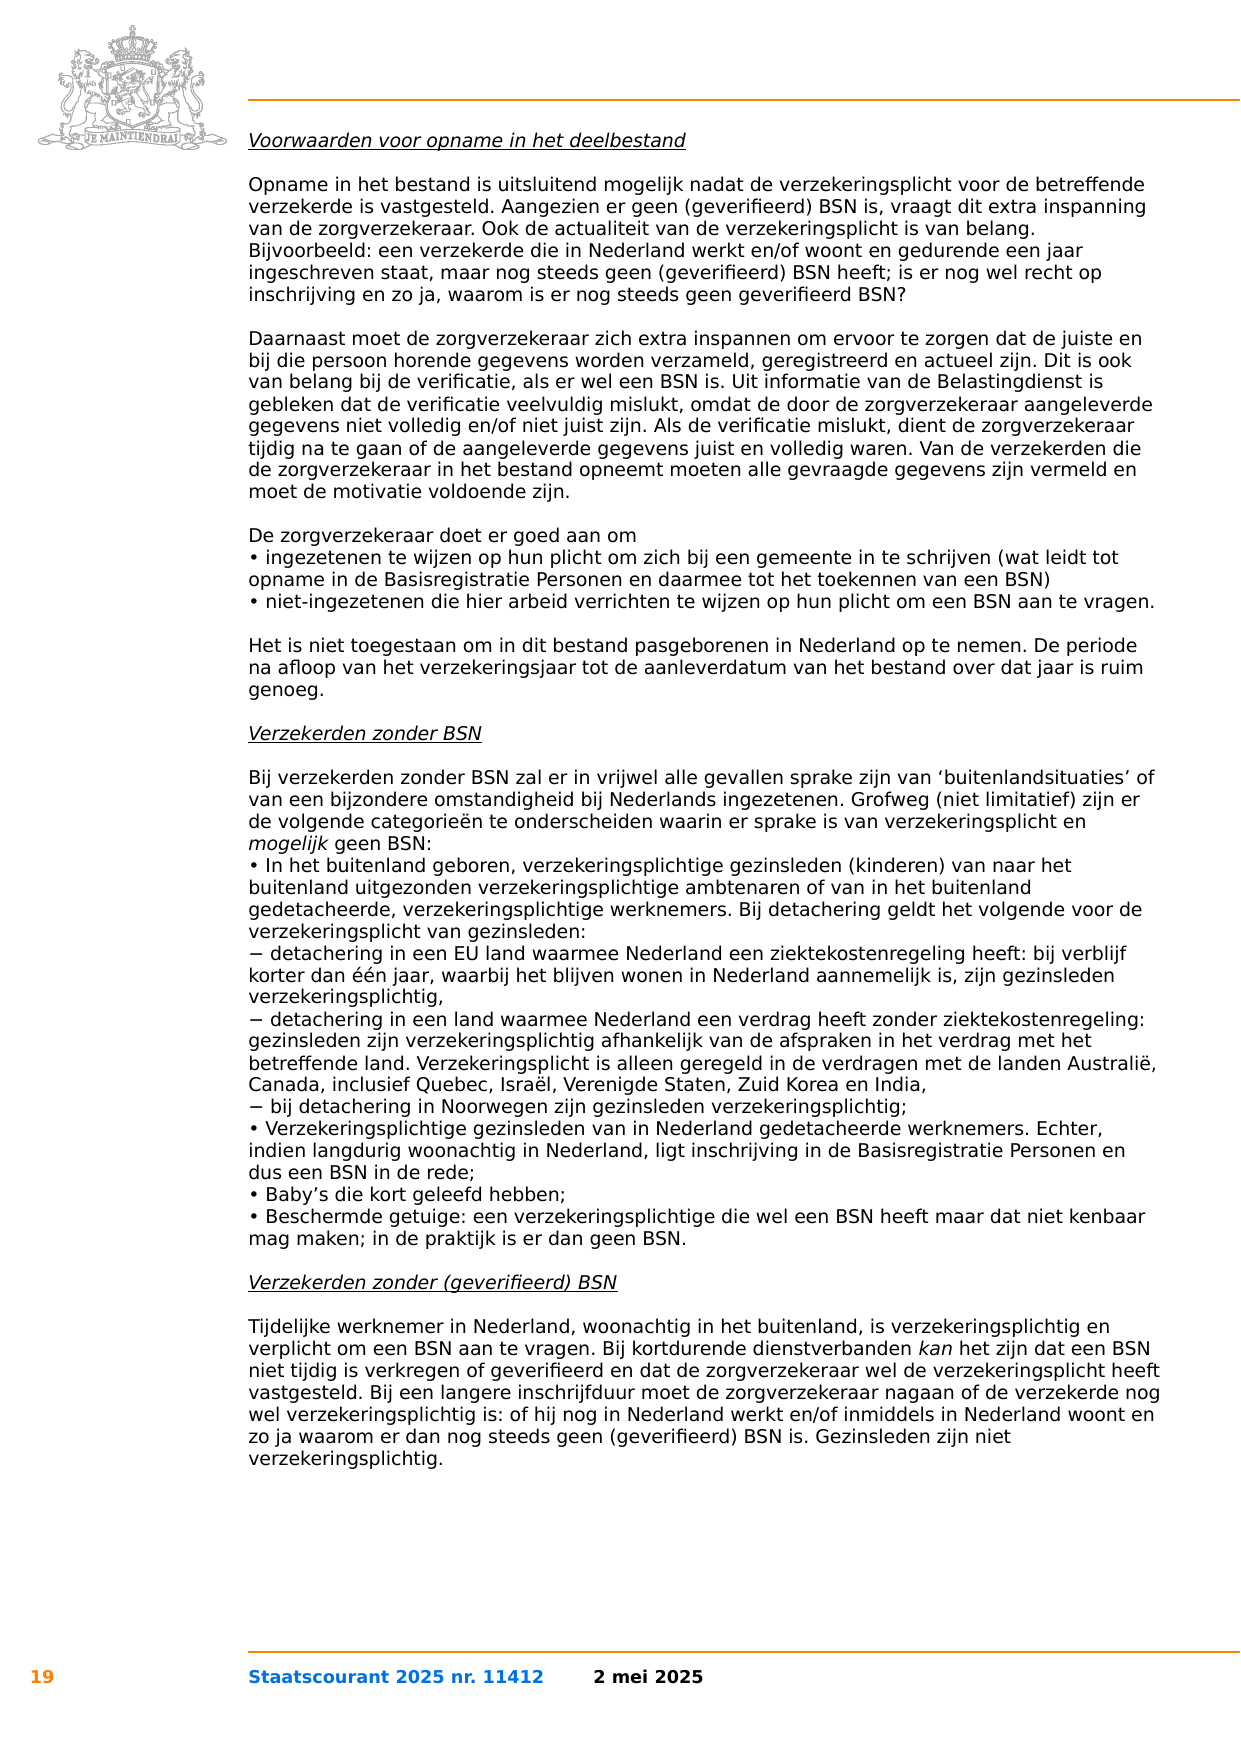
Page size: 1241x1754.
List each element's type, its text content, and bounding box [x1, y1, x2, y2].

text − detachering in een EU land waarmee Nederland een ziektekostenregeling heeft: bij verblijf korter dan één jaar, waarbij het blijven wonen in Nederland aannemelijk is, zijn gezinsleden verzekeringsplichtig, [248, 942, 1163, 1008]
text − detachering in een land waarmee Nederland een verdrag heeft zonder ziektekostenregeling: gezinsleden zijn verzekeringsplichtig afhankelijk van de afspraken in het verdrag met het betreffende land. Verzekeringsplicht is alleen geregeld in de verdragen met de landen Australië, Canada, inclusief Quebec, Israël, Verenigde Staten, Zuid Korea en India, [248, 1008, 1163, 1096]
text Daarnaast moet de zorgverzekeraar zich extra inspannen om ervoor te zorgen dat de juiste en bij die persoon horende gegevens worden verzameld, geregistreerd en actueel zijn. Dit is ook van belang bij de verificatie, als er wel een BSN is. Uit informatie van de Belastingdienst is gebleken dat de verificatie veelvuldig mislukt, omdat de door de zorgverzekeraar aangeleverde gegevens niet volledig en/of niet juist zijn. Als de verificatie mislukt, dient de zorgverzekeraar tijdig na te gaan of de aangeleverde gegevens juist en volledig waren. Van de verzekerden die de zorgverzekeraar in het bestand opneemt moeten alle gevraagde gegevens zijn vermeld en moet de motivatie voldoende zijn. [248, 327, 1163, 503]
text Bij verzekerden zonder BSN zal er in vrijwel alle gevallen sprake zijn van ‘buitenlandsituaties’ of van een bijzondere omstandigheid bij Nederlands ingezetenen. Grofweg (niet limitatief) zijn er de volgende categorieën te onderscheiden waarin er sprake is van verzekeringsplicht en mogelijk geen BSN: [248, 767, 1163, 854]
subtitle Voorwaarden voor opname in het deelbestand [248, 130, 1163, 152]
subtitle Verzekerden zonder (geverifieerd) BSN [248, 1272, 1163, 1294]
text • niet-ingezetenen die hier arbeid verrichten te wijzen op hun plicht om een BSN aan te vragen. [248, 591, 1163, 613]
text Opname in het bestand is uitsluitend mogelijk nadat de verzekeringsplicht voor de betreffende verzekerde is vastgesteld. Aangezien er geen (geverifieerd) BSN is, vraagt dit extra inspanning van de zorgverzekeraar. Ook de actualiteit van de verzekeringsplicht is van belang. Bijvoorbeeld: een verzekerde die in Nederland werkt en/of woont en gedurende een jaar ingeschreven staat, maar nog steeds geen (geverifieerd) BSN heeft; is er nog wel recht op inschrijving en zo ja, waarom is er nog steeds geen geverifieerd BSN? [248, 174, 1163, 306]
text Tijdelijke werknemer in Nederland, woonachtig in het buitenland, is verzekeringsplichtig en verplicht om een BSN aan te vragen. Bij kortdurende dienstverbanden kan het zijn dat een BSN niet tijdig is verkregen of geverifieerd en dat de zorgverzekeraar wel de verzekeringsplicht heeft vastgesteld. Bij een langere inschrijfduur moet de zorgverzekeraar nagaan of de verzekerde nog wel verzekeringsplichtig is: of hij nog in Nederland werkt en/of inmiddels in Nederland woont en zo ja waarom er dan nog steeds geen (geverifieerd) BSN is. Gezinsleden zijn niet verzekeringsplichtig. [248, 1316, 1163, 1470]
subtitle Verzekerden zonder BSN [248, 723, 1163, 745]
text • Beschermde getuige: een verzekeringsplichtige die wel een BSN heeft maar dat niet kenbaar mag maken; in de praktijk is er dan geen BSN. [248, 1206, 1163, 1250]
text Het is niet toegestaan om in dit bestand pasgeborenen in Nederland op te nemen. De periode na afloop van het verzekeringsjaar tot de aanleverdatum van het bestand over dat jaar is ruim genoeg. [248, 635, 1163, 701]
text • In het buitenland geboren, verzekeringsplichtige gezinsleden (kinderen) van naar het buitenland uitgezonden verzekeringsplichtige ambtenaren of van in het buitenland gedetacheerde, verzekeringsplichtige werknemers. Bij detachering geldt het volgende voor de verzekeringsplicht van gezinsleden: [248, 854, 1163, 942]
text De zorgverzekeraar doet er goed aan om [248, 525, 1163, 547]
text • Verzekeringsplichtige gezinsleden van in Nederland gedetacheerde werknemers. Echter, indien langdurig woonachtig in Nederland, ligt inschrijving in de Basisregistratie Personen en dus een BSN in de rede; [248, 1118, 1163, 1184]
text • Baby’s die kort geleefd hebben; [248, 1184, 1163, 1206]
text − bij detachering in Noorwegen zijn gezinsleden verzekeringsplichtig; [248, 1096, 1163, 1118]
text • ingezetenen te wijzen op hun plicht om zich bij een gemeente in te schrijven (wat leidt tot opname in de Basisregistratie Personen en daarmee tot het toekennen van een BSN) [248, 547, 1163, 591]
picture [38, 25, 227, 150]
